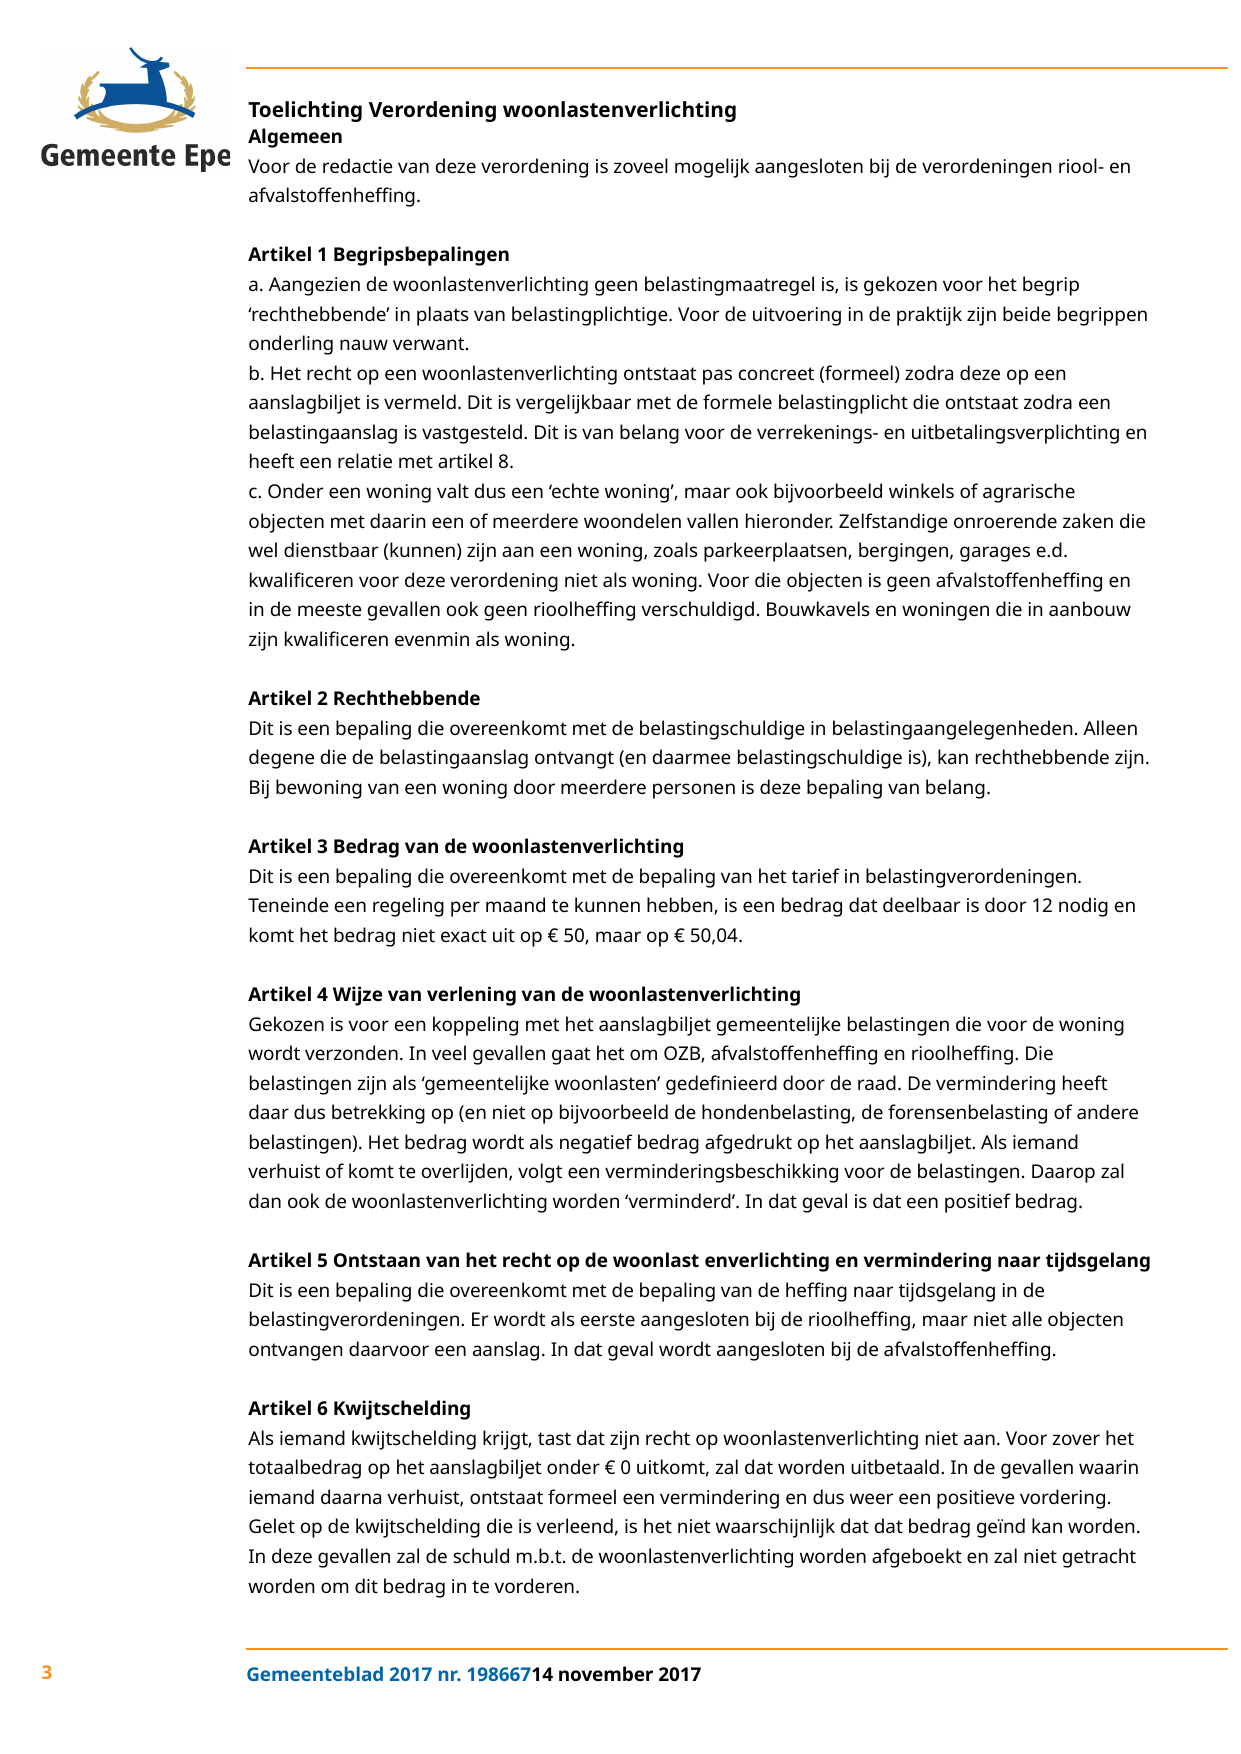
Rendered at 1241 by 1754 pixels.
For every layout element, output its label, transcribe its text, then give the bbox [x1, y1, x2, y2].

text b. Het recht op een woonlastenverlichting ontstaat pas concreet (formeel) zodra deze op een aanslagbiljet is vermeld. Dit is vergelijkbaar met de formele belastingplicht die ontstaat zodra een belastingaanslag is vastgesteld. Dit is van belang voor de verrekenings- en uitbetalingsverplichting en heeft een relatie met artikel 8. [248, 360, 1152, 474]
text Artikel 4 Wijze van verlening van de woonlastenverlichting [248, 981, 1152, 1007]
text Dit is een bepaling die overeenkomt met de belastingschuldige in belastingaangelegenheden. Alleen degene die de belastingaanslag ontvangt (en daarmee belastingschuldige is), kan rechthebbende zijn. Bij bewoning van een woning door meerdere personen is deze bepaling van belang. [248, 715, 1152, 800]
text Artikel 5 Ontstaan van het recht op de woonlast enverlichting en vermindering naar tijdsgelang [248, 1247, 1152, 1273]
text Dit is een bepaling die overeenkomt met de bepaling van de heffing naar tijdsgelang in de belastingverordeningen. Er wordt als eerste aangesloten bij de rioolheffing, maar niet alle objecten ontvangen daarvoor een aanslag. In dat geval wordt aangesloten bij de afvalstoffenheffing. [248, 1277, 1152, 1362]
text Artikel 6 Kwijtschelding [248, 1395, 1152, 1421]
text Dit is een bepaling die overeenkomt met de bepaling van het tarief in belastingverordeningen. Teneinde een regeling per maand te kunnen hebben, is een bedrag dat deelbaar is door 12 nodig en komt het bedrag niet exact uit op € 50, maar op € 50,04. [248, 863, 1152, 948]
text a. Aangezien de woonlastenverlichting geen belastingmaatregel is, is gekozen voor het begrip ‘rechthebbende’ in plaats van belastingplichtige. Voor de uitvoering in de praktijk zijn beide begrippen onderling nauw verwant. [248, 271, 1152, 356]
text Artikel 3 Bedrag van de woonlastenverlichting [248, 833, 1152, 859]
text c. Onder een woning valt dus een ‘echte woning’, maar ook bijvoorbeeld winkels of agrarische objecten met daarin een of meerdere woondelen vallen hieronder. Zelfstandige onroerende zaken die wel dienstbaar (kunnen) zijn aan een woning, zoals parkeerplaatsen, bergingen, garages e.d. kwalificeren voor deze verordening niet als woning. Voor die objecten is geen afvalstoffenheffing en in de meeste gevallen ook geen rioolheffing verschuldigd. Bouwkavels en woningen die in aanbouw zijn kwalificeren evenmin als woning. [248, 478, 1152, 652]
text Gekozen is voor een koppeling met het aanslagbiljet gemeentelijke belastingen die voor de woning wordt verzonden. In veel gevallen gaat het om OZB, afvalstoffenheffing en rioolheffing. Die belastingen zijn als ‘gemeentelijke woonlasten’ gedefinieerd door de raad. De vermindering heeft daar dus betrekking op (en niet op bijvoorbeeld de hondenbelasting, de forensenbelasting of andere belastingen). Het bedrag wordt als negatief bedrag afgedrukt op het aanslagbiljet. Als iemand verhuist of komt te overlijden, volgt een verminderingsbeschikking voor de belastingen. Daarop zal dan ook de woonlastenverlichting worden ‘verminderd’. In dat geval is dat een positief bedrag. [248, 1011, 1152, 1214]
picture [41, 47, 231, 172]
text Voor de redactie van deze verordening is zoveel mogelijk aangesloten bij de verordeningen riool- en afvalstoffenheffing. [248, 153, 1152, 208]
text Artikel 1 Begripsbepalingen [248, 242, 1152, 267]
text Algemeen [248, 123, 1152, 149]
text Artikel 2 Rechthebbende [248, 685, 1152, 711]
text Toelichting Verordening woonlastenverlichting [248, 95, 1152, 123]
text Als iemand kwijtschelding krijgt, tast dat zijn recht op woonlastenverlichting niet aan. Voor zover het totaalbedrag op het aanslagbiljet onder € 0 uitkomt, zal dat worden uitbetaald. In de gevallen waarin iemand daarna verhuist, ontstaat formeel een vermindering en dus weer een positieve vordering. Gelet op de kwijtschelding die is verleend, is het niet waarschijnlijk dat dat bedrag geïnd kan worden. In deze gevallen zal de schuld m.b.t. de woonlastenverlichting worden afgeboekt en zal niet getracht worden om dit bedrag in te vorderen. [248, 1425, 1152, 1599]
